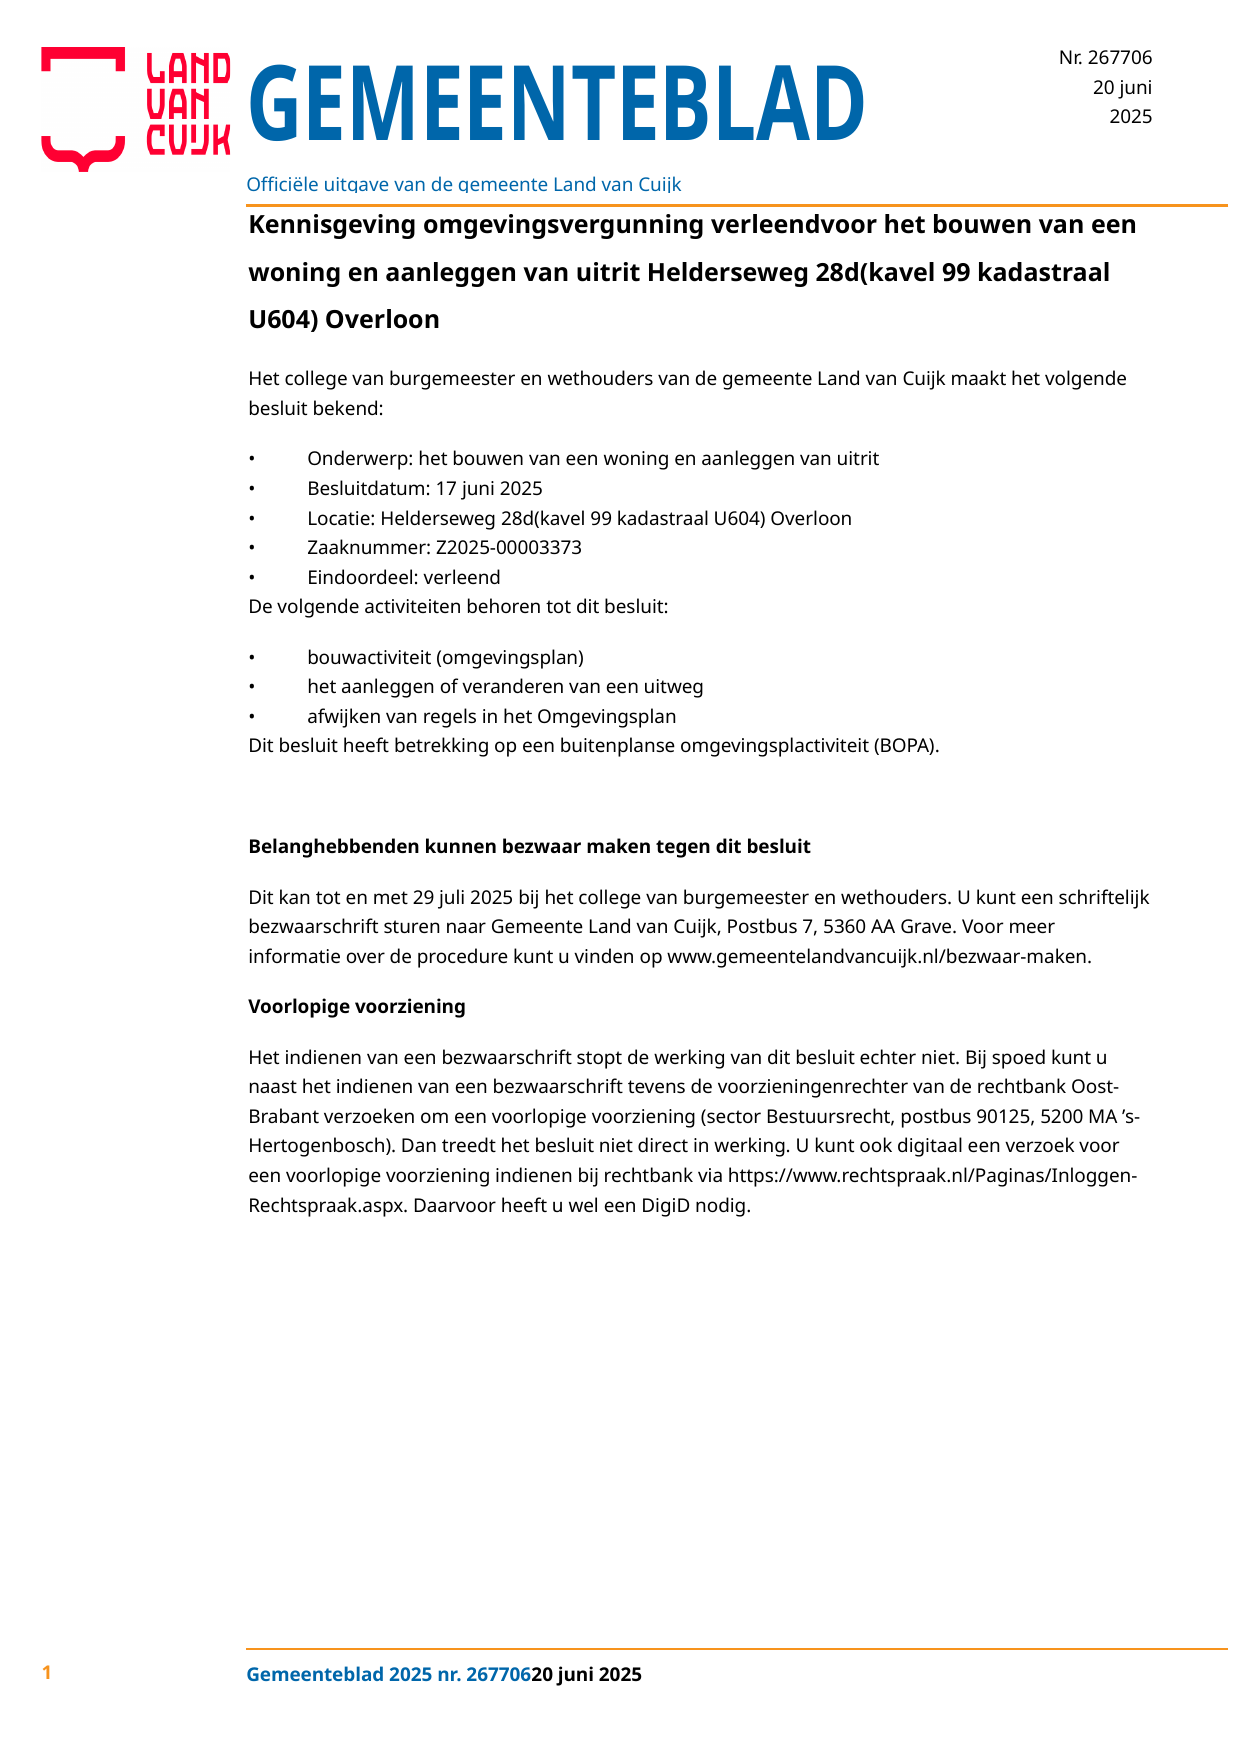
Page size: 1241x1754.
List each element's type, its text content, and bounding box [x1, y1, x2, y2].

list afwijken van regels in het Omgevingsplan [248, 703, 1152, 729]
list Onderwerp: het bouwen van een woning en aanleggen van uitrit [248, 446, 1152, 471]
text De volgende activiteiten behoren tot dit besluit: [248, 593, 1152, 619]
list Locatie: Helderseweg 28d(kavel 99 kadastraal U604) Overloon [248, 505, 1152, 530]
text Voorlopige voorziening [248, 993, 1152, 1019]
list bouwactiviteit (omgevingsplan) [248, 644, 1152, 669]
picture [41, 47, 231, 172]
list Eindoordeel: verleend [248, 564, 1152, 589]
list Besluitdatum: 17 juni 2025 [248, 475, 1152, 501]
text Het college van burgemeester en wethouders van de gemeente Land van Cuijk maakt het volgende besluit bekend: [248, 366, 1152, 421]
list Zaaknummer: Z2025-00003373 [248, 534, 1152, 560]
list het aanleggen of veranderen van een uitweg [248, 673, 1152, 699]
text Dit besluit heeft betrekking op een buitenplanse omgevingsplactiviteit (BOPA). [248, 733, 1152, 758]
text Kennisgeving omgevingsvergunning verleendvoor het bouwen van een woning en aanleggen van uitrit Helderseweg 28d(kavel 99 kadastraal U604) Overloon [248, 207, 1152, 336]
text Dit kan tot en met 29 juli 2025 bij het college van burgemeester en wethouders. U kunt een schriftelijk bezwaarschrift sturen naar Gemeente Land van Cuijk, Postbus 7, 5360 AA Grave. Voor meer informatie over de procedure kunt u vinden op www.gemeentelandvancuijk.nl/bezwaar-maken. [248, 884, 1152, 969]
text Het indienen van een bezwaarschrift stopt de werking van dit besluit echter niet. Bij spoed kunt u naast het indienen van een bezwaarschrift tevens de voorzieningenrechter van de rechtbank Oost-Brabant verzoeken om een voorlopige voorziening (sector Bestuursrecht, postbus 90125, 5200 MA ’s-Hertogenbosch). Dan treedt het besluit niet direct in werking. U kunt ook digitaal een verzoek voor een voorlopige voorziening indienen bij rechtbank via https://www.rechtspraak.nl/Paginas/Inloggen-Rechtspraak.aspx. Daarvoor heeft u wel een DigiD nodig. [248, 1044, 1152, 1217]
text Belanghebbenden kunnen bezwaar maken tegen dit besluit [248, 833, 1152, 859]
